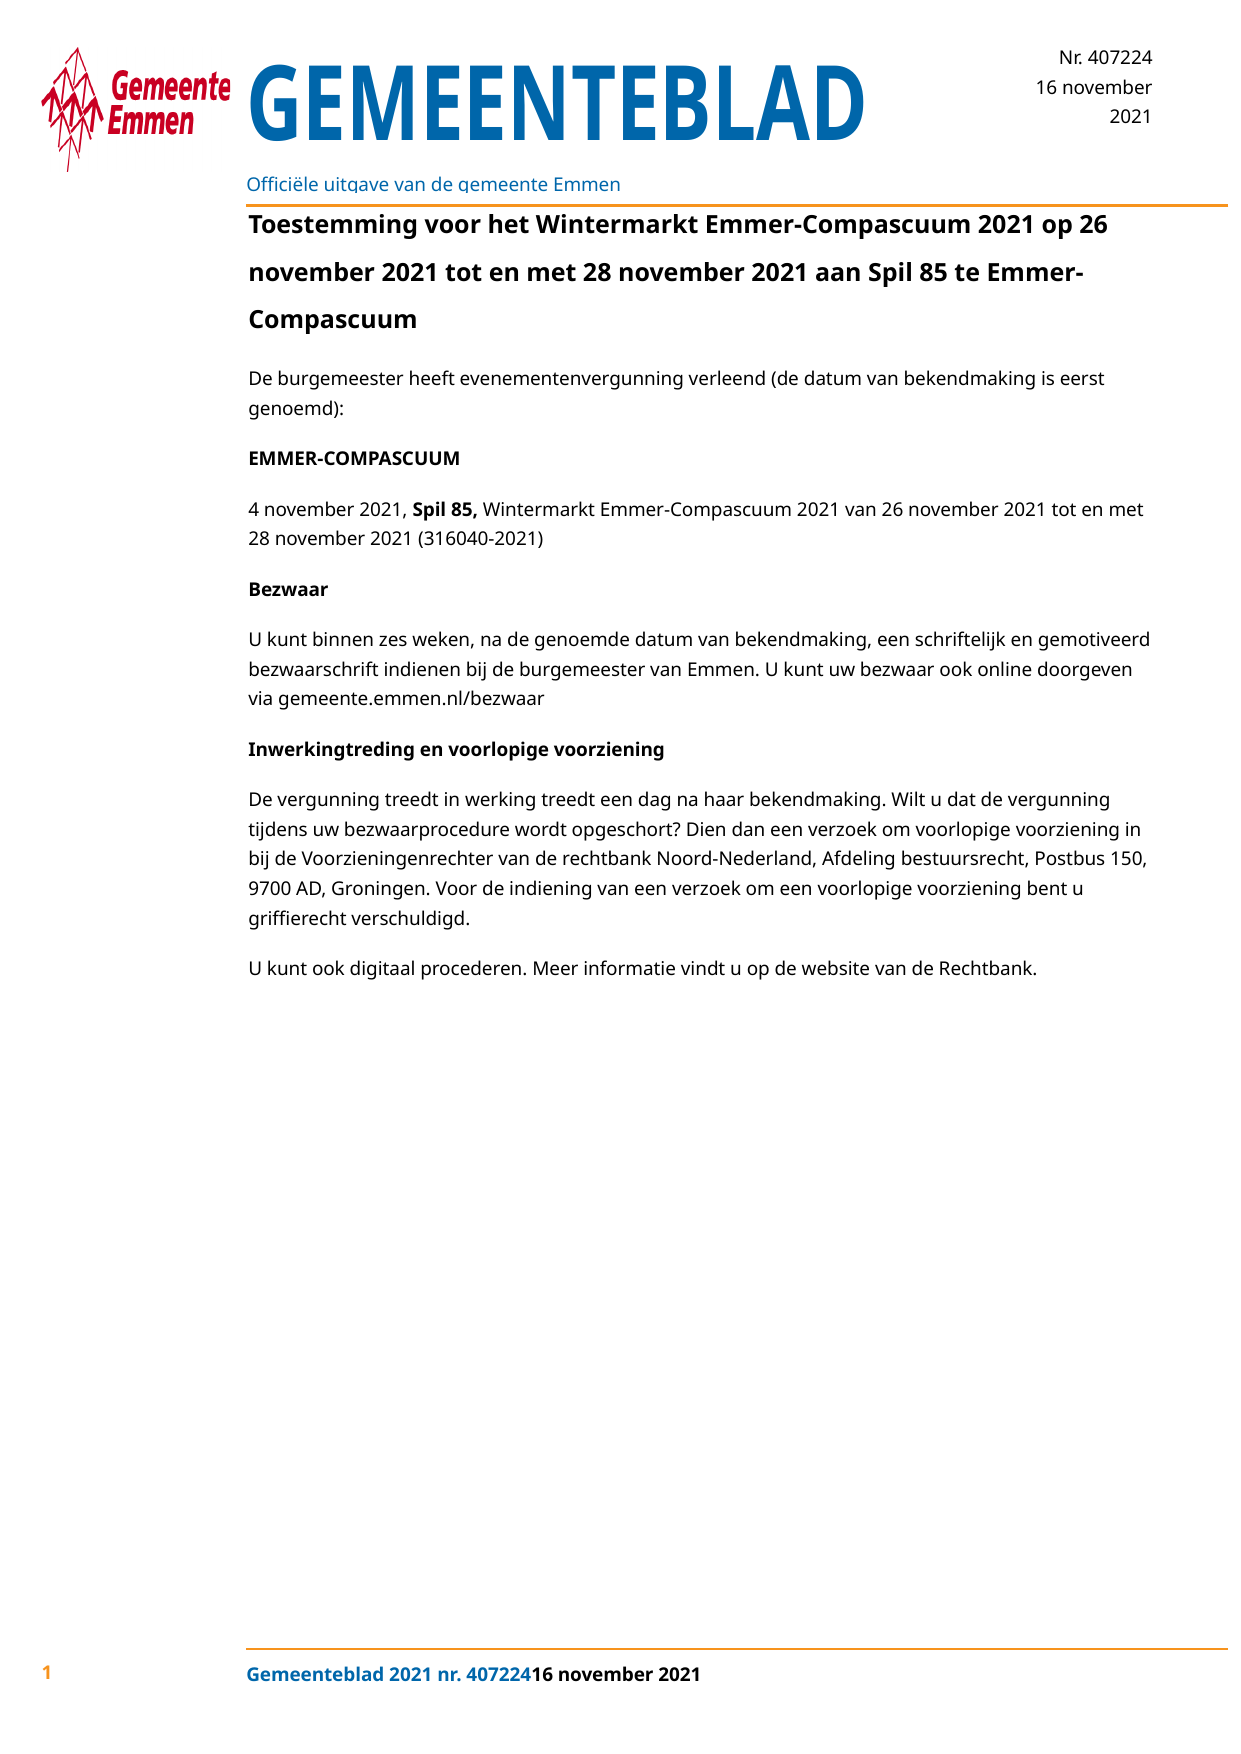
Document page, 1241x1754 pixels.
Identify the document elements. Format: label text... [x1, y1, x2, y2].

text De burgemeester heeft evenementenvergunning verleend (de datum van bekendmaking is eerst genoemd): [248, 366, 1152, 421]
text Bezwaar [248, 576, 1152, 602]
text U kunt ook digitaal procederen. Meer informatie vindt u op de website van de Rechtbank. [248, 955, 1152, 981]
text 4 november 2021, Spil 85, Wintermarkt Emmer-Compascuum 2021 van 26 november 2021 tot en met 28 november 2021 (316040-2021) [248, 496, 1152, 551]
text U kunt binnen zes weken, na de genoemde datum van bekendmaking, een schriftelijk en gemotiveerd bezwaarschrift indienen bij de burgemeester van Emmen. U kunt uw bezwaar ook online doorgeven via gemeente.emmen.nl/bezwaar [248, 626, 1152, 711]
text De vergunning treedt in werking treedt een dag na haar bekendmaking. Wilt u dat de vergunning tijdens uw bezwaarprocedure wordt opgeschort? Dien dan een verzoek om voorlopige voorziening in bij de Voorzieningenrechter van de rechtbank Noord-Nederland, Afdeling bestuursrecht, Postbus 150, 9700 AD, Groningen. Voor de indiening van een verzoek om een voorlopige voorziening bent u griffierecht verschuldigd. [248, 786, 1152, 930]
text EMMER-COMPASCUUM [248, 446, 1152, 471]
picture [41, 47, 231, 172]
text Inwerkingtreding en voorlopige voorziening [248, 736, 1152, 762]
text Toestemming voor het Wintermarkt Emmer-Compascuum 2021 op 26 november 2021 tot en met 28 november 2021 aan Spil 85 te Emmer-Compascuum [248, 207, 1152, 336]
